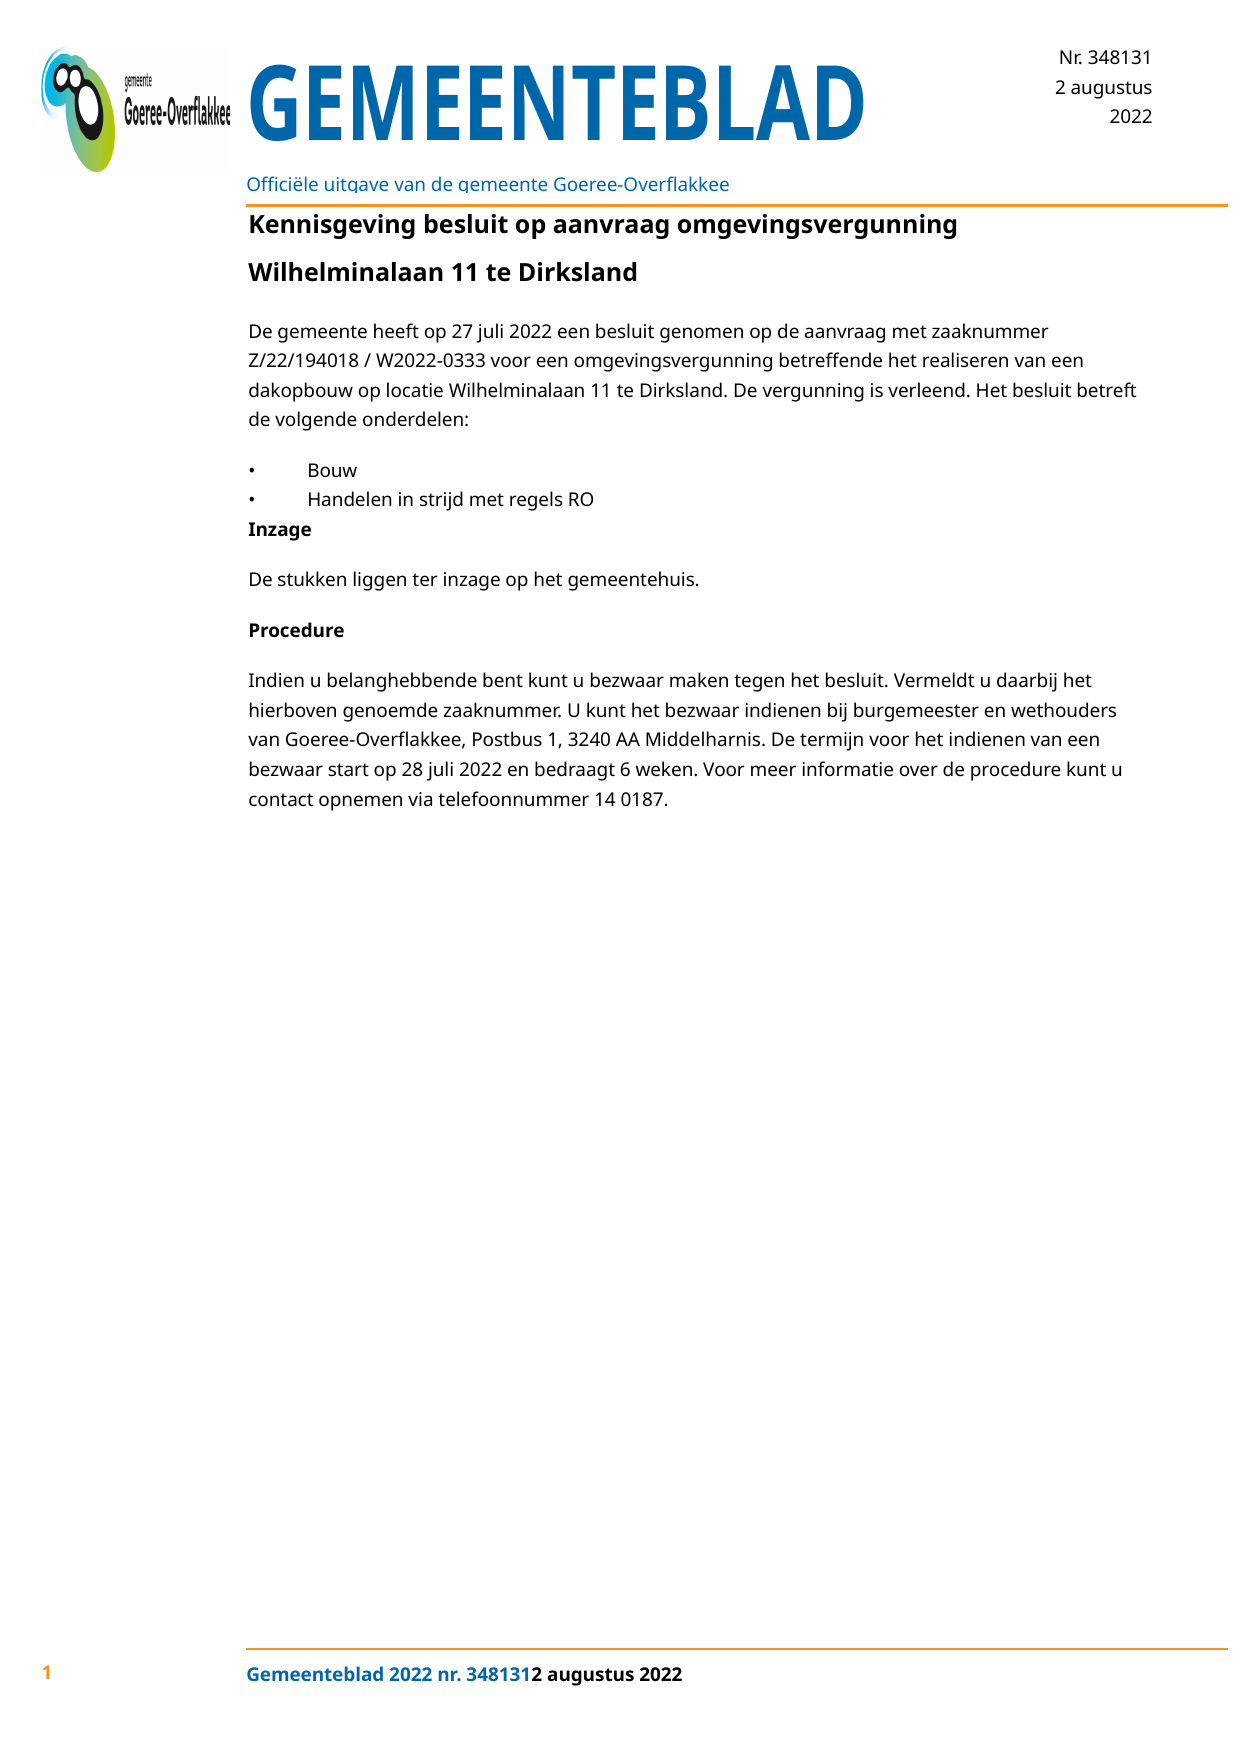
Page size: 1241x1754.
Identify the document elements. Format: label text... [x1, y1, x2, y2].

list Handelen in strijd met regels RO [248, 487, 1152, 512]
picture [41, 47, 231, 172]
text Procedure [248, 617, 1152, 643]
text Inzage [248, 516, 1152, 542]
text De stukken liggen ter inzage op het gemeentehuis. [248, 567, 1152, 592]
text Indien u belanghebbende bent kunt u bezwaar maken tegen het besluit. Vermeldt u daarbij het hierboven genoemde zaaknummer. U kunt het bezwaar indienen bij burgemeester en wethouders van Goeree-Overflakkee, Postbus 1, 3240 AA Middelharnis. De termijn voor het indienen van een bezwaar start op 28 juli 2022 en bedraagt 6 weken. Voor meer informatie over de procedure kunt u contact opnemen via telefoonnummer 14 0187. [248, 667, 1152, 812]
text De gemeente heeft op 27 juli 2022 een besluit genomen op de aanvraag met zaaknummer Z/22/194018 / W2022-0333 voor een omgevingsvergunning betreffende het realiseren van een dakopbouw op locatie Wilhelminalaan 11 te Dirksland. De vergunning is verleend. Het besluit betreft de volgende onderdelen: [248, 318, 1152, 432]
text Kennisgeving besluit op aanvraag omgevingsvergunning Wilhelminalaan 11 te Dirksland [248, 207, 1152, 288]
list Bouw [248, 457, 1152, 483]
